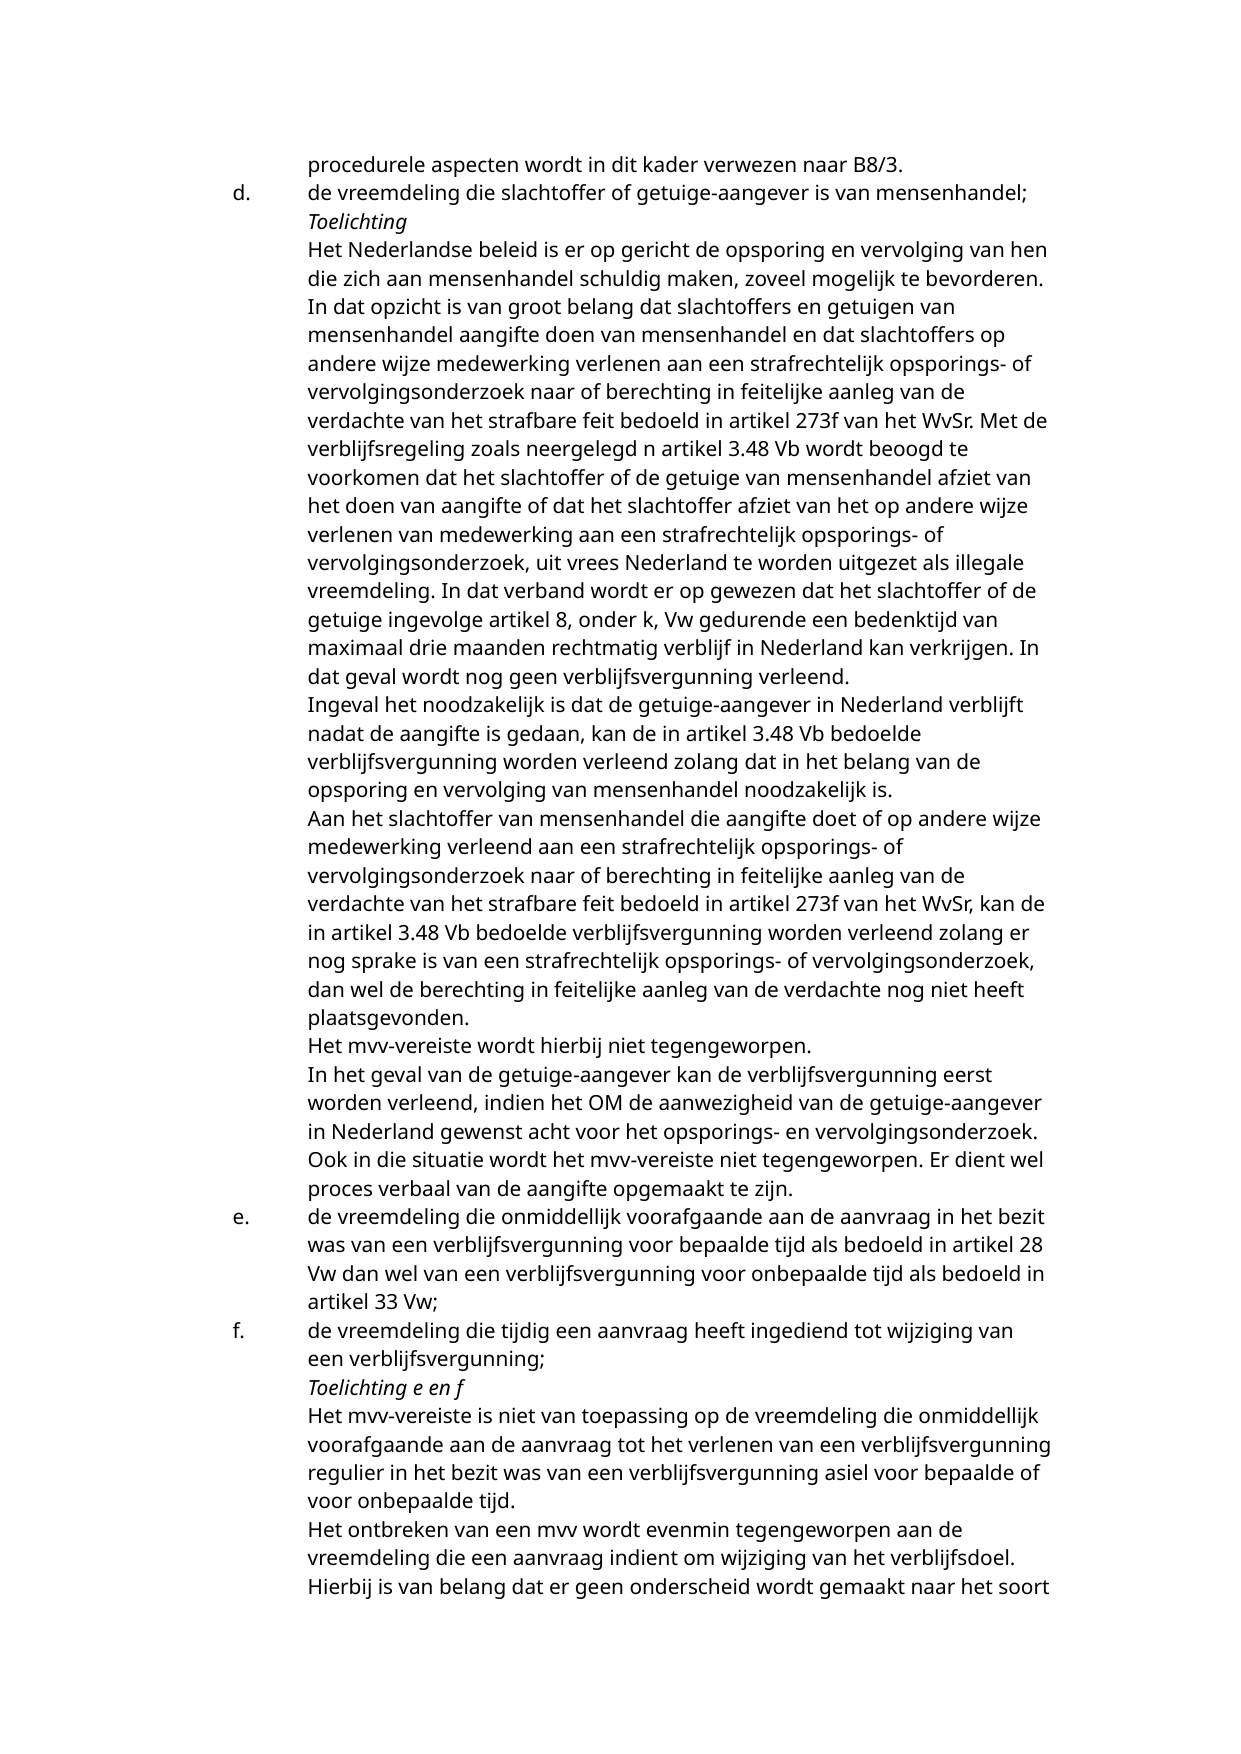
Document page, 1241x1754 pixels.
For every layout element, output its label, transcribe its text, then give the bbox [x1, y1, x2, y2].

list Toelichting [232, 207, 1053, 235]
list Het ontbreken van een mvv wordt evenmin tegengeworpen aan de vreemdeling die een aanvraag indient om wijziging van het verblijfsdoel. Hierbij is van belang dat er geen onderscheid wordt gemaakt naar het soort [232, 1515, 1053, 1600]
list Het mvv-vereiste wordt hierbij niet tegengeworpen. [232, 1032, 1053, 1060]
list Het Nederlandse beleid is er op gericht de opsporing en vervolging van hen die zich aan mensenhandel schuldig maken, zoveel mogelijk te bevorderen. In dat opzicht is van groot belang dat slachtoffers en getuigen van mensenhandel aangifte doen van mensenhandel en dat slachtoffers op andere wijze medewerking verlenen aan een strafrechtelijk opsporings- of vervolgingsonderzoek naar of berechting in feitelijke aanleg van de verdachte van het strafbare feit bedoeld in artikel 273f van het WvSr. Met de verblijfsregeling zoals neergelegd n artikel 3.48 Vb wordt beoogd te voorkomen dat het slachtoffer of de getuige van mensenhandel afziet van het doen van aangifte of dat het slachtoffer afziet van het op andere wijze verlenen van medewerking aan een strafrechtelijk opsporings- of vervolgingsonderzoek, uit vrees Nederland te worden uitgezet als illegale vreemdeling. In dat verband wordt er op gewezen dat het slachtoffer of de getuige ingevolge artikel 8, onder k, Vw gedurende een bedenktijd van maximaal drie maanden rechtmatig verblijf in Nederland kan verkrijgen. In dat geval wordt nog geen verblijfsvergunning verleend. [232, 235, 1053, 690]
list Het mvv-vereiste is niet van toepassing op de vreemdeling die onmiddellijk voorafgaande aan de aanvraag tot het verlenen van een verblijfsvergunning regulier in het bezit was van een verblijfsvergunning asiel voor bepaalde of voor onbepaalde tijd. [232, 1401, 1053, 1515]
list de vreemdeling die onmiddellijk voorafgaande aan de aanvraag in het bezit was van een verblijfsvergunning voor bepaalde tijd als bedoeld in artikel 28 Vw dan wel van een verblijfsvergunning voor onbepaalde tijd als bedoeld in artikel 33 Vw; [232, 1202, 1053, 1316]
list Ingeval het noodzakelijk is dat de getuige-aangever in Nederland verblijft nadat de aangifte is gedaan, kan de in artikel 3.48 Vb bedoelde verblijfsvergunning worden verleend zolang dat in het belang van de opsporing en vervolging van mensenhandel noodzakelijk is. [232, 690, 1053, 804]
list procedurele aspecten wordt in dit kader verwezen naar B8/3. [232, 150, 1053, 178]
list de vreemdeling die slachtoffer of getuige-aangever is van mensenhandel; [232, 178, 1053, 207]
list Aan het slachtoffer van mensenhandel die aangifte doet of op andere wijze medewerking verleend aan een strafrechtelijk opsporings- of vervolgingsonderzoek naar of berechting in feitelijke aanleg van de verdachte van het strafbare feit bedoeld in artikel 273f van het WvSr, kan de in artikel 3.48 Vb bedoelde verblijfsvergunning worden verleend zolang er nog sprake is van een strafrechtelijk opsporings- of vervolgingsonderzoek, dan wel de berechting in feitelijke aanleg van de verdachte nog niet heeft plaatsgevonden. [232, 804, 1053, 1032]
list de vreemdeling die tijdig een aanvraag heeft ingediend tot wijziging van een verblijfsvergunning; [232, 1316, 1053, 1373]
list In het geval van de getuige-aangever kan de verblijfsvergunning eerst worden verleend, indien het OM de aanwezigheid van de getuige-aangever in Nederland gewenst acht voor het opsporings- en vervolgingsonderzoek. Ook in die situatie wordt het mvv-vereiste niet tegengeworpen. Er dient wel proces verbaal van de aangifte opgemaakt te zijn. [232, 1060, 1053, 1202]
list Toelichting e en f [232, 1373, 1053, 1401]
